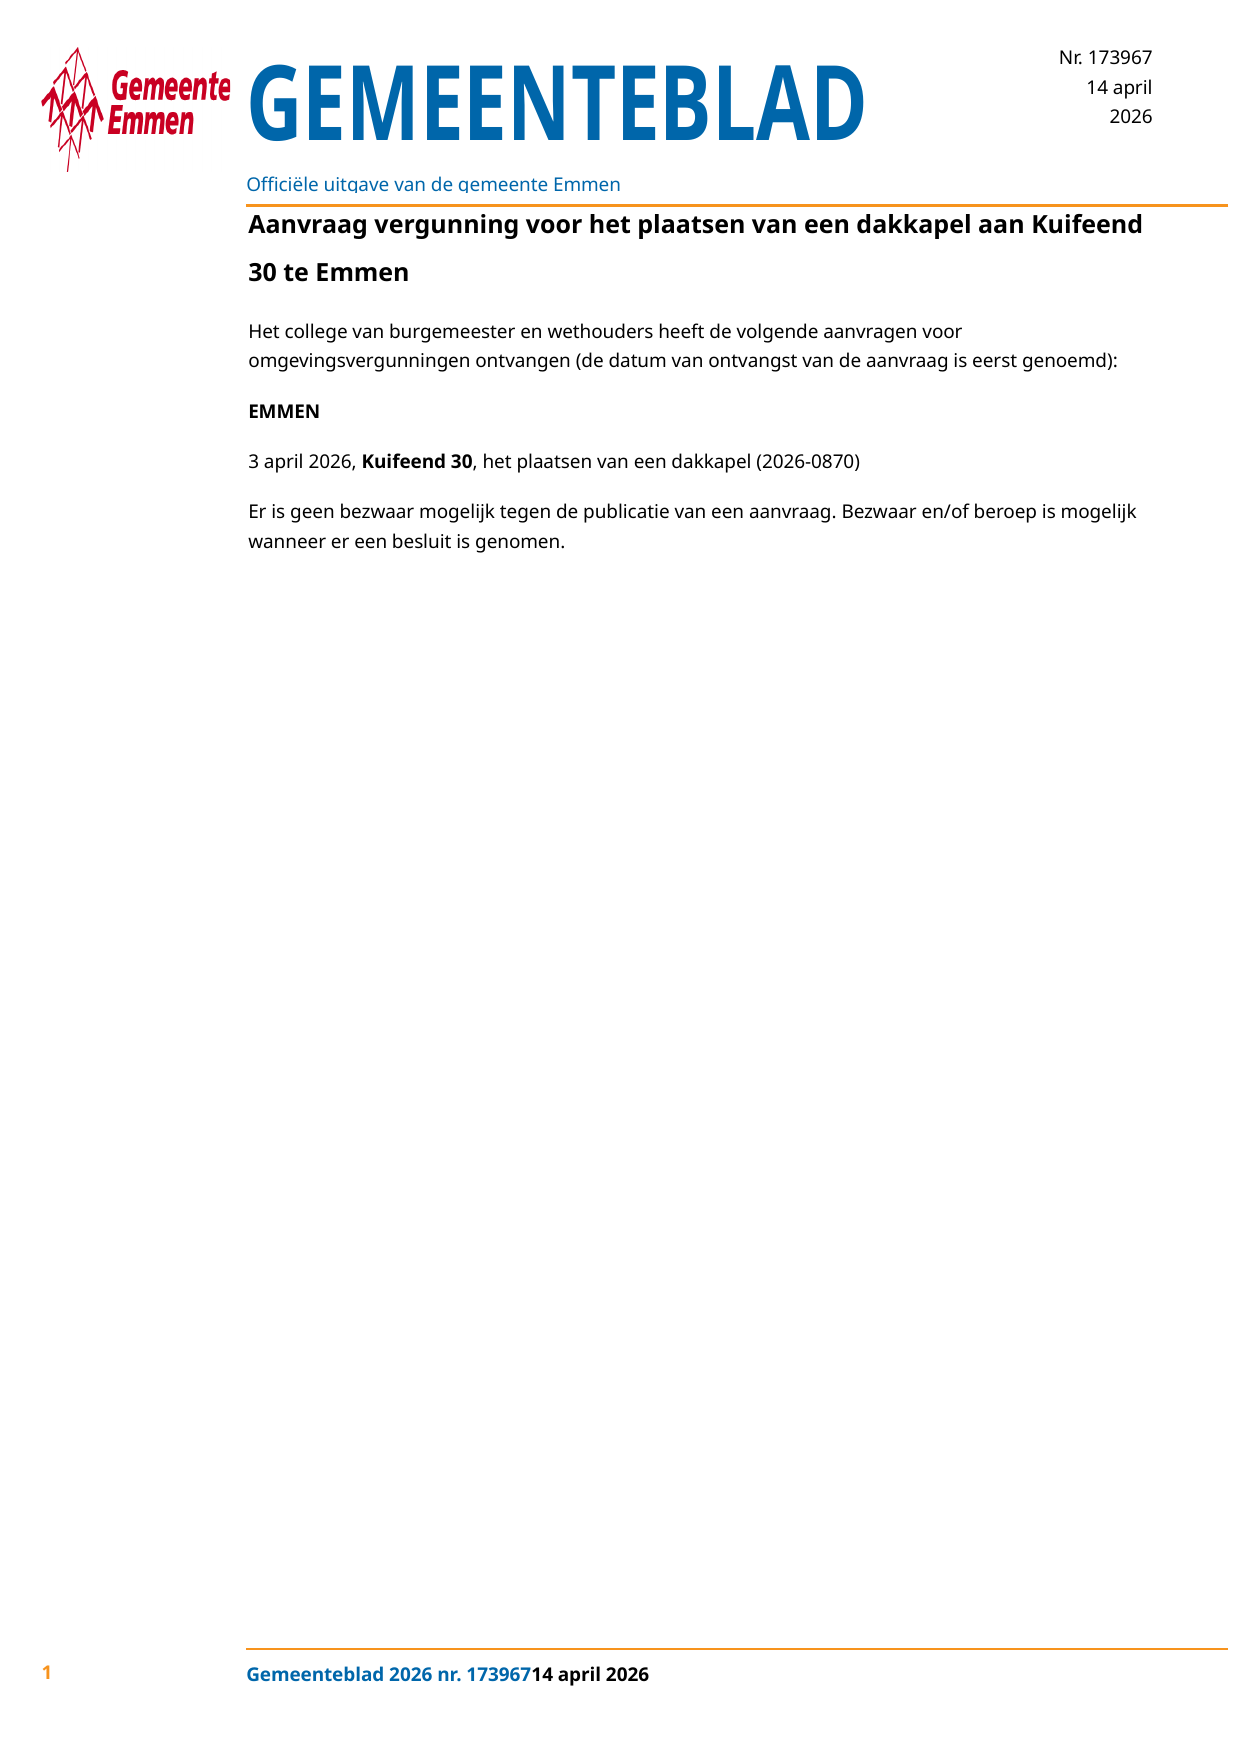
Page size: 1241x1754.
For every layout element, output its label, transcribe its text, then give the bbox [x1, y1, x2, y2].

picture [41, 47, 231, 172]
text Er is geen bezwaar mogelijk tegen de publicatie van een aanvraag. Bezwaar en/of beroep is mogelijk wanneer er een besluit is genomen. [248, 499, 1152, 554]
text 3 april 2026, Kuifeend 30, het plaatsen van een dakkapel (2026-0870) [248, 448, 1152, 474]
text Aanvraag vergunning voor het plaatsen van een dakkapel aan Kuifeend 30 te Emmen [248, 207, 1152, 288]
text EMMEN [248, 398, 1152, 424]
text Het college van burgemeester en wethouders heeft de volgende aanvragen voor omgevingsvergunningen ontvangen (de datum van ontvangst van de aanvraag is eerst genoemd): [248, 318, 1152, 373]
